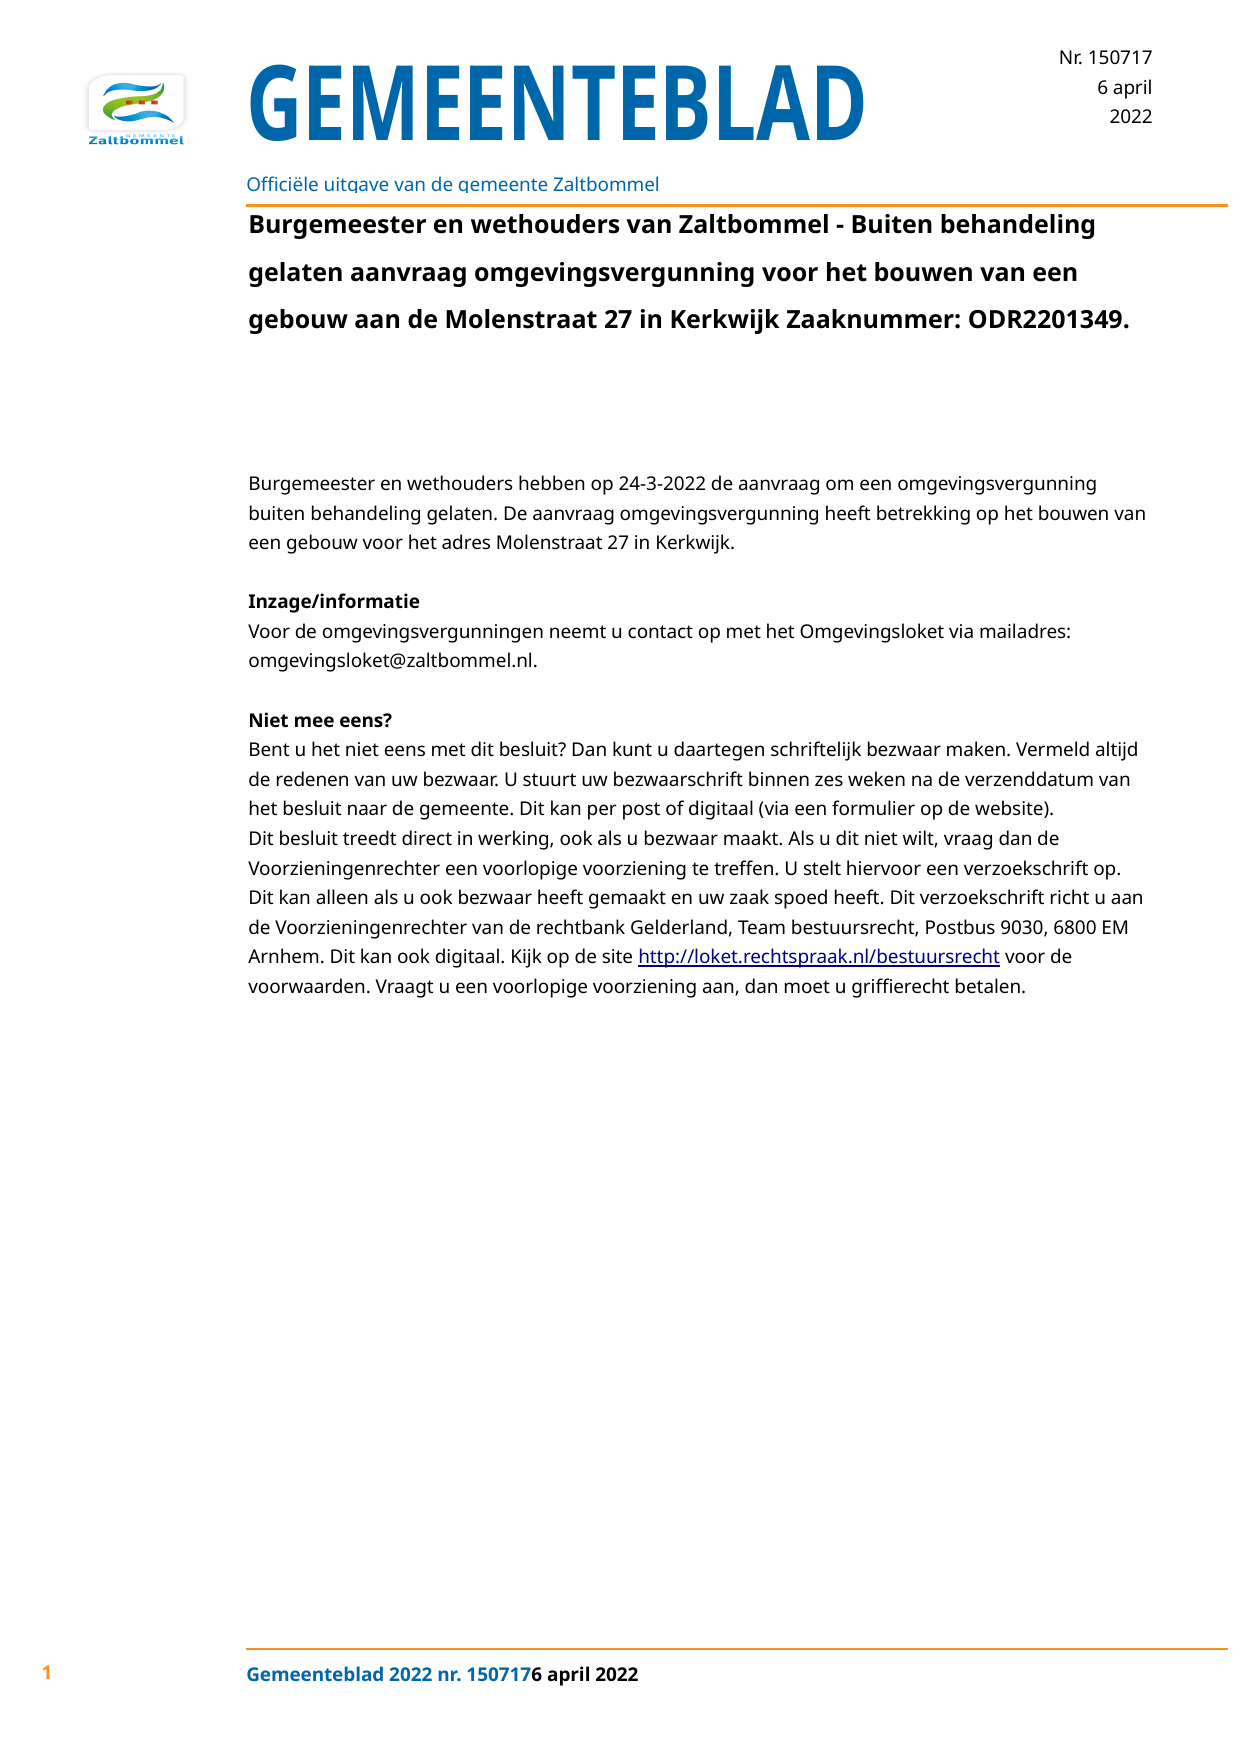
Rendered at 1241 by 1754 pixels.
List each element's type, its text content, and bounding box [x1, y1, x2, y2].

text Dit besluit treedt direct in werking, ook als u bezwaar maakt. Als u dit niet wilt, vraag dan de Voorzieningenrechter een voorlopige voorziening te treffen. U stelt hiervoor een verzoekschrift op. Dit kan alleen als u ook bezwaar heeft gemaakt en uw zaak spoed heeft. Dit verzoekschrift richt u aan de Voorzieningenrechter van de rechtbank Gelderland, Team bestuursrecht, Postbus 9030, 6800 EM Arnhem. Dit kan ook digitaal. Kijk op de site http://loket.rechtspraak.nl/bestuursrecht voor de voorwaarden. Vraagt u een voorlopige voorziening aan, dan moet u griffierecht betalen. [248, 825, 1152, 999]
picture [41, 47, 231, 172]
text Bent u het niet eens met dit besluit? Dan kunt u daartegen schriftelijk bezwaar maken. Vermeld altijd de redenen van uw bezwaar. U stuurt uw bezwaarschrift binnen zes weken na de verzenddatum van het besluit naar de gemeente. Dit kan per post of digitaal (via een formulier op de website). [248, 736, 1152, 821]
text Niet mee eens? [248, 707, 1152, 732]
text Voor de omgevingsvergunningen neemt u contact op met het Omgevingsloket via mailadres: omgevingsloket@zaltbommel.nl. [248, 618, 1152, 673]
text Inzage/informatie [248, 588, 1152, 614]
text Burgemeester en wethouders hebben op 24-3-2022 de aanvraag om een omgevingsvergunning buiten behandeling gelaten. De aanvraag omgevingsvergunning heeft betrekking op het bouwen van een gebouw voor het adres Molenstraat 27 in Kerkwijk. [248, 470, 1152, 555]
text Burgemeester en wethouders van Zaltbommel - Buiten behandeling gelaten aanvraag omgevingsvergunning voor het bouwen van een gebouw aan de Molenstraat 27 in Kerkwijk Zaaknummer: ODR2201349. [248, 207, 1152, 336]
